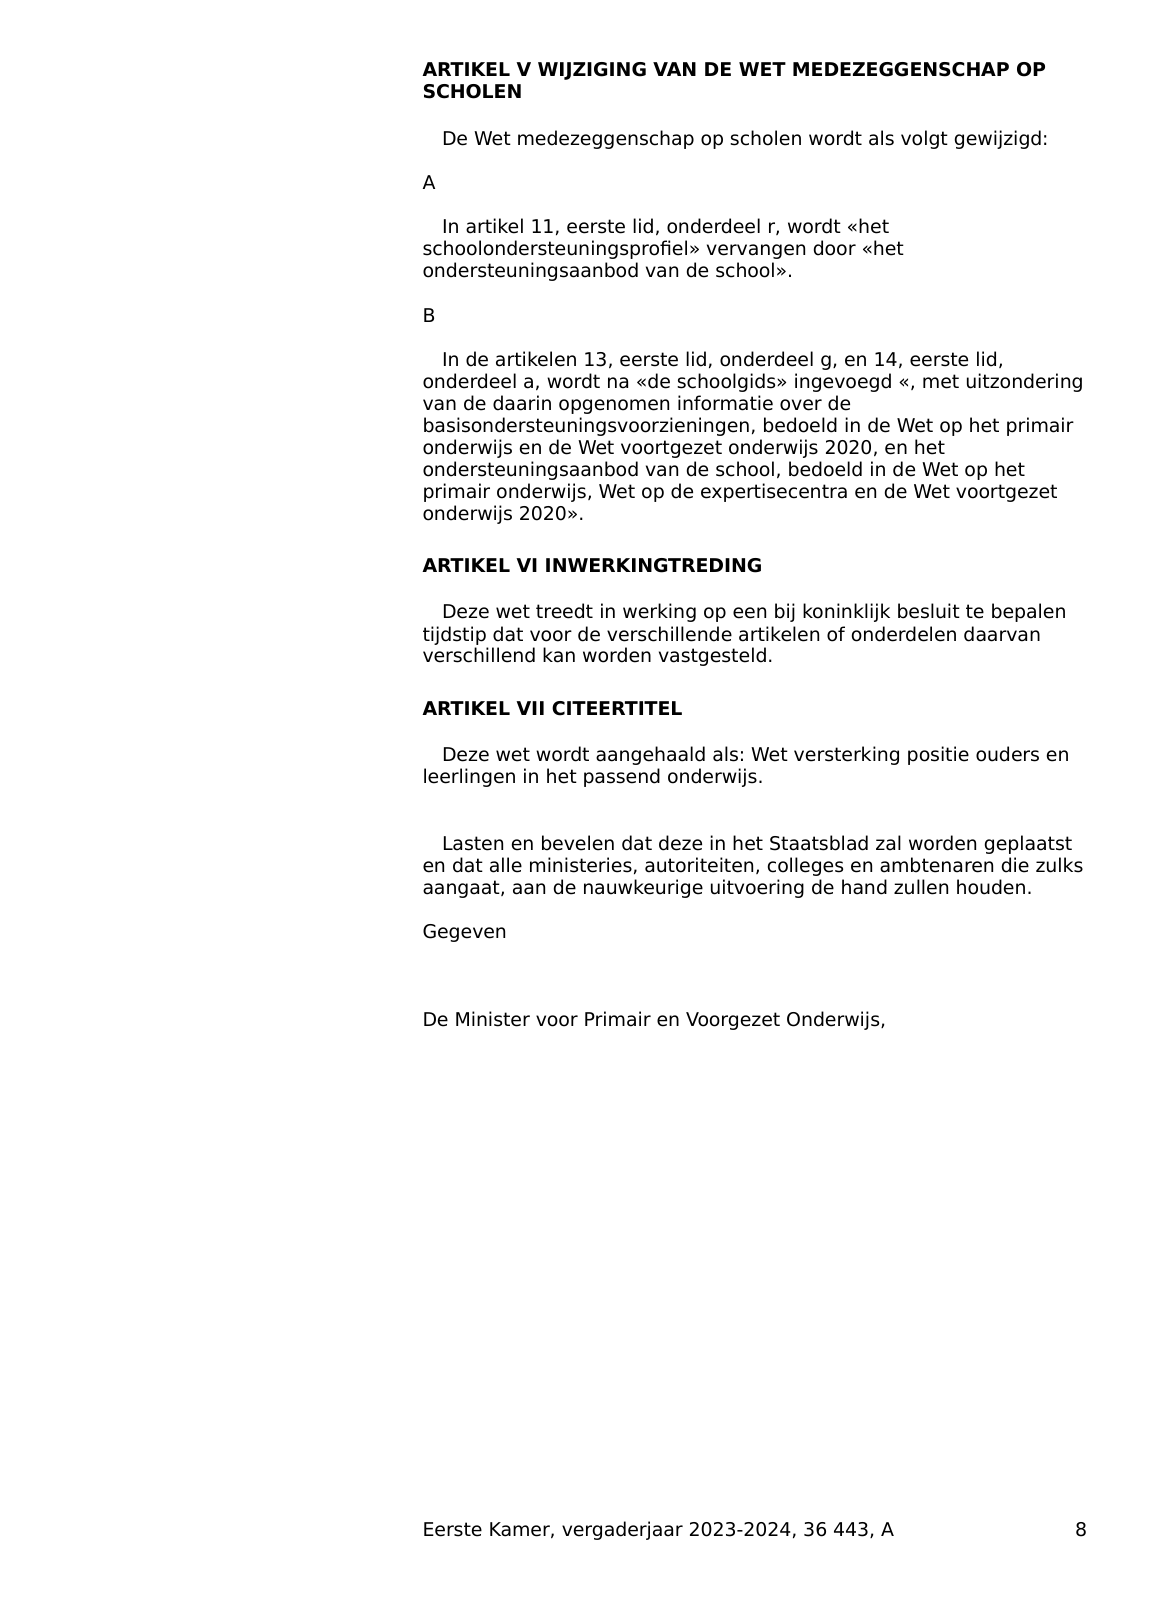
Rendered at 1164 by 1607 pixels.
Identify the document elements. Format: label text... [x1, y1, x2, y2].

text Lasten en bevelen dat deze in het Staatsblad zal worden geplaatst en dat alle ministeries, autoriteiten, colleges en ambtenaren die zulks aangaat, aan de nauwkeurige uitvoering de hand zullen houden. [422, 833, 1087, 899]
text De Wet medezeggenschap op scholen wordt als volgt gewijzigd: [422, 128, 1087, 150]
text Gegeven [422, 921, 1087, 943]
subtitle ARTIKEL VII CITEERTITEL [422, 697, 1087, 719]
subtitle ARTIKEL VI INWERKINGTREDING [422, 554, 1087, 576]
text A [422, 172, 1087, 194]
text Deze wet treedt in werking op een bij koninklijk besluit te bepalen tijdstip dat voor de verschillende artikelen of onderdelen daarvan verschillend kan worden vastgesteld. [422, 601, 1087, 667]
subtitle ARTIKEL V WIJZIGING VAN DE WET MEDEZEGGENSCHAP OP SCHOLEN [422, 59, 1087, 103]
text In de artikelen 13, eerste lid, onderdeel g, en 14, eerste lid, onderdeel a, wordt na «de schoolgids» ingevoegd «, met uitzondering van de daarin opgenomen informatie over de basisondersteuningsvoorzieningen, bedoeld in de Wet op het primair onderwijs en de Wet voortgezet onderwijs 2020, en het ondersteuningsaanbod van de school, bedoeld in de Wet op het primair onderwijs, Wet op de expertisecentra en de Wet voortgezet onderwijs 2020». [422, 349, 1087, 524]
text In artikel 11, eerste lid, onderdeel r, wordt «het schoolondersteuningsprofiel» vervangen door «het ondersteuningsaanbod van de school». [422, 216, 1087, 282]
text Deze wet wordt aangehaald als: Wet versterking positie ouders en leerlingen in het passend onderwijs. [422, 744, 1087, 788]
text B [422, 304, 1087, 326]
text De Minister voor Primair en Voorgezet Onderwijs, [422, 1009, 1087, 1031]
